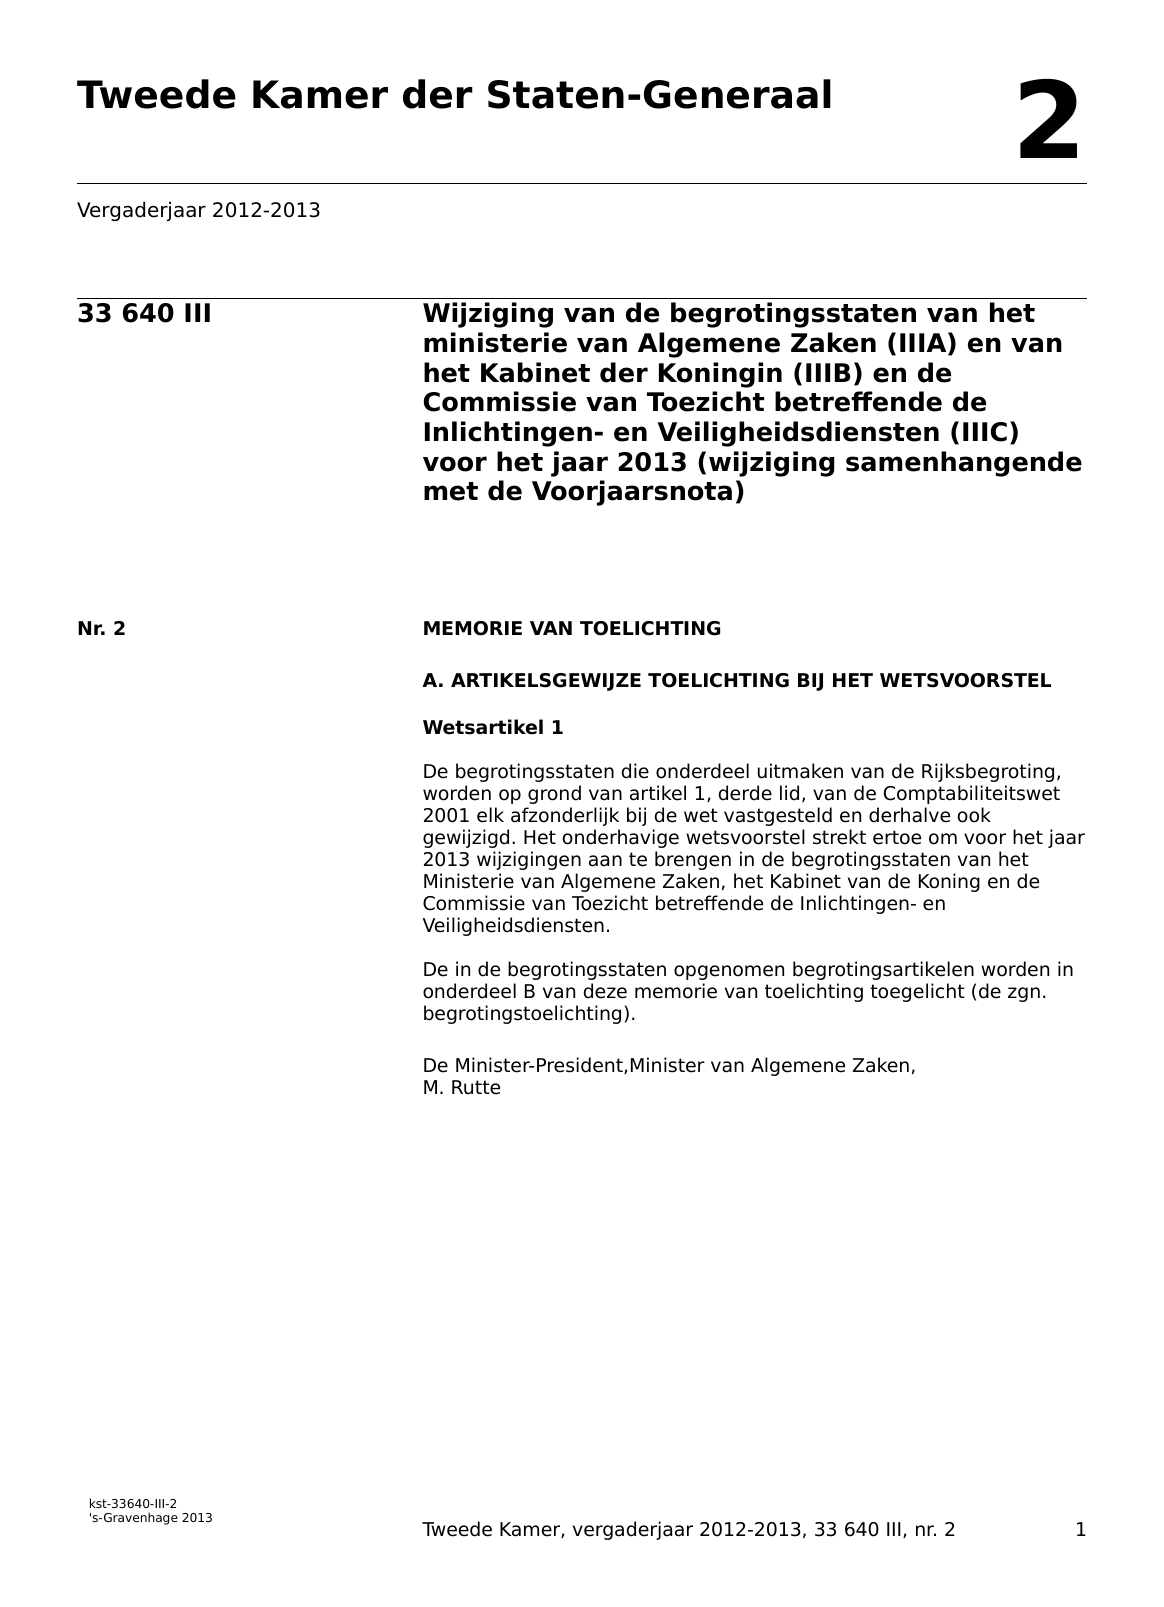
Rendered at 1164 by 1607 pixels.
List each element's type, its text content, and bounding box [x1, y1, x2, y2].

text 's-Gravenhage 2013 [88, 1511, 323, 1525]
subtitle 33 640 III Wijziging van de begrotingsstaten van het ministerie van Algemene Zaken (IIIA) en van het Kabinet der Koningin (IIIB) en de Commissie van Toezicht betreffende de Inlichtingen- en Veiligheidsdiensten (IIIC) voor het jaar 2013 (wijziging samenhangende met de Voorjaarsnota) [77, 299, 1087, 507]
table_header Tweede Kamer der Staten-Generaal [77, 59, 886, 183]
text De Minister-President,Minister van Algemene Zaken, M. Rutte [422, 1055, 1087, 1099]
table_cell Vergaderjaar 2012-2013 [77, 184, 1087, 298]
subtitle A. ARTIKELSGEWIJZE TOELICHTING BIJ HET WETSVOORSTEL [422, 670, 1087, 692]
subtitle Wetsartikel 1 [422, 717, 1087, 739]
subtitle Nr. 2 MEMORIE VAN TOELICHTING [77, 618, 1087, 640]
text kst-33640-III-2 [88, 1497, 323, 1511]
table_header 2 [886, 59, 1087, 183]
text De in de begrotingsstaten opgenomen begrotingsartikelen worden in onderdeel B van deze memorie van toelichting toegelicht (de zgn. begrotingstoelichting). [422, 959, 1087, 1025]
text De begrotingsstaten die onderdeel uitmaken van de Rijksbegroting, worden op grond van artikel 1, derde lid, van de Comptabiliteitswet 2001 elk afzonderlijk bij de wet vastgesteld en derhalve ook gewijzigd. Het onderhavige wetsvoorstel strekt ertoe om voor het jaar 2013 wijzigingen aan te brengen in de begrotingsstaten van het Ministerie van Algemene Zaken, het Kabinet van de Koning en de Commissie van Toezicht betreffende de Inlichtingen- en Veiligheidsdiensten. [422, 761, 1087, 937]
